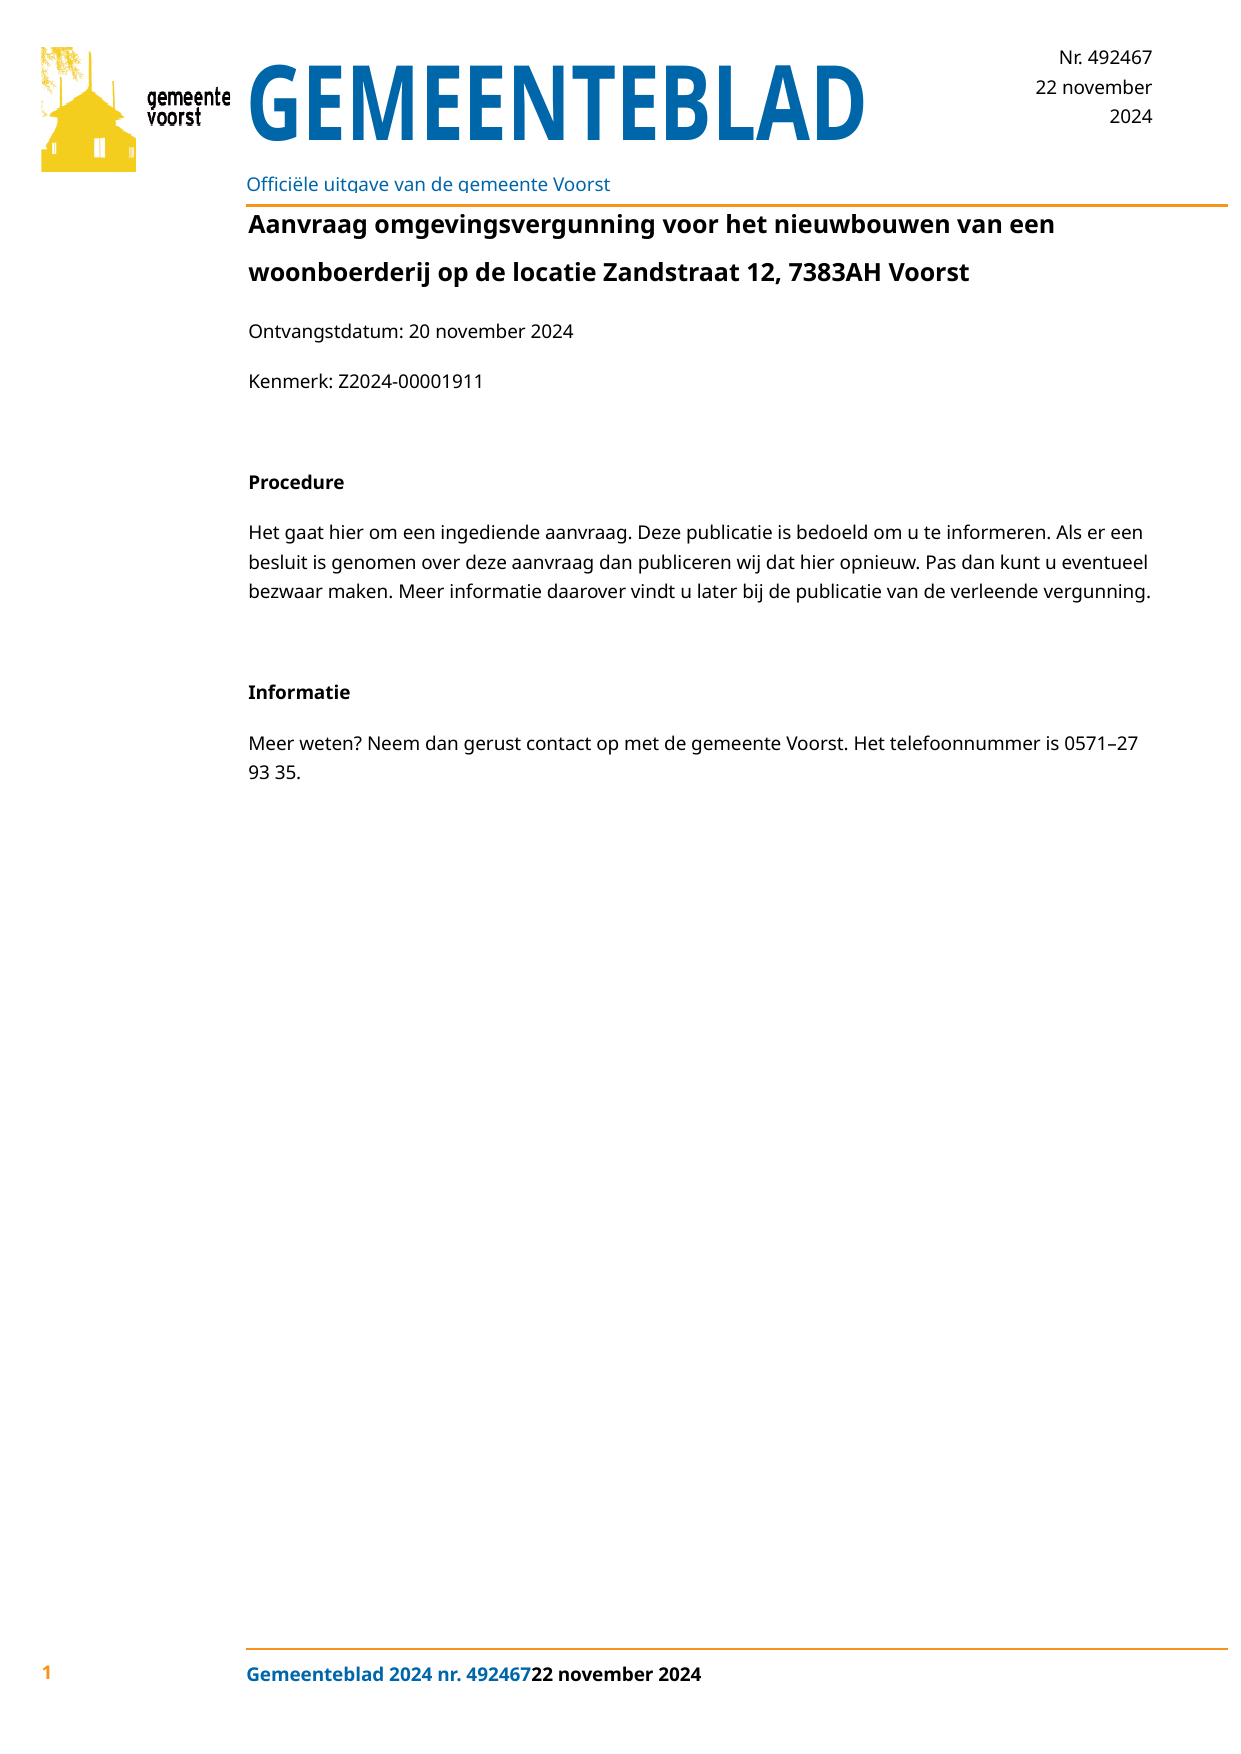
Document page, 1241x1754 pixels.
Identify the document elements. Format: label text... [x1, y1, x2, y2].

picture [41, 47, 231, 172]
text Procedure [248, 469, 1152, 495]
text Ontvangstdatum: 20 november 2024 [248, 318, 1152, 344]
text Aanvraag omgevingsvergunning voor het nieuwbouwen van een woonboerderij op de locatie Zandstraat 12, 7383AH Voorst [248, 207, 1152, 288]
text Informatie [248, 679, 1152, 705]
text Meer weten? Neem dan gerust contact op met de gemeente Voorst. Het telefoonnummer is 0571–27 93 35. [248, 730, 1152, 785]
text Het gaat hier om een ingediende aanvraag. Deze publicatie is bedoeld om u te informeren. Als er een besluit is genomen over deze aanvraag dan publiceren wij dat hier opnieuw. Pas dan kunt u eventueel bezwaar maken. Meer informatie daarover vindt u later bij de publicatie van de verleende vergunning. [248, 519, 1152, 604]
text Kenmerk: Z2024-00001911 [248, 368, 1152, 394]
